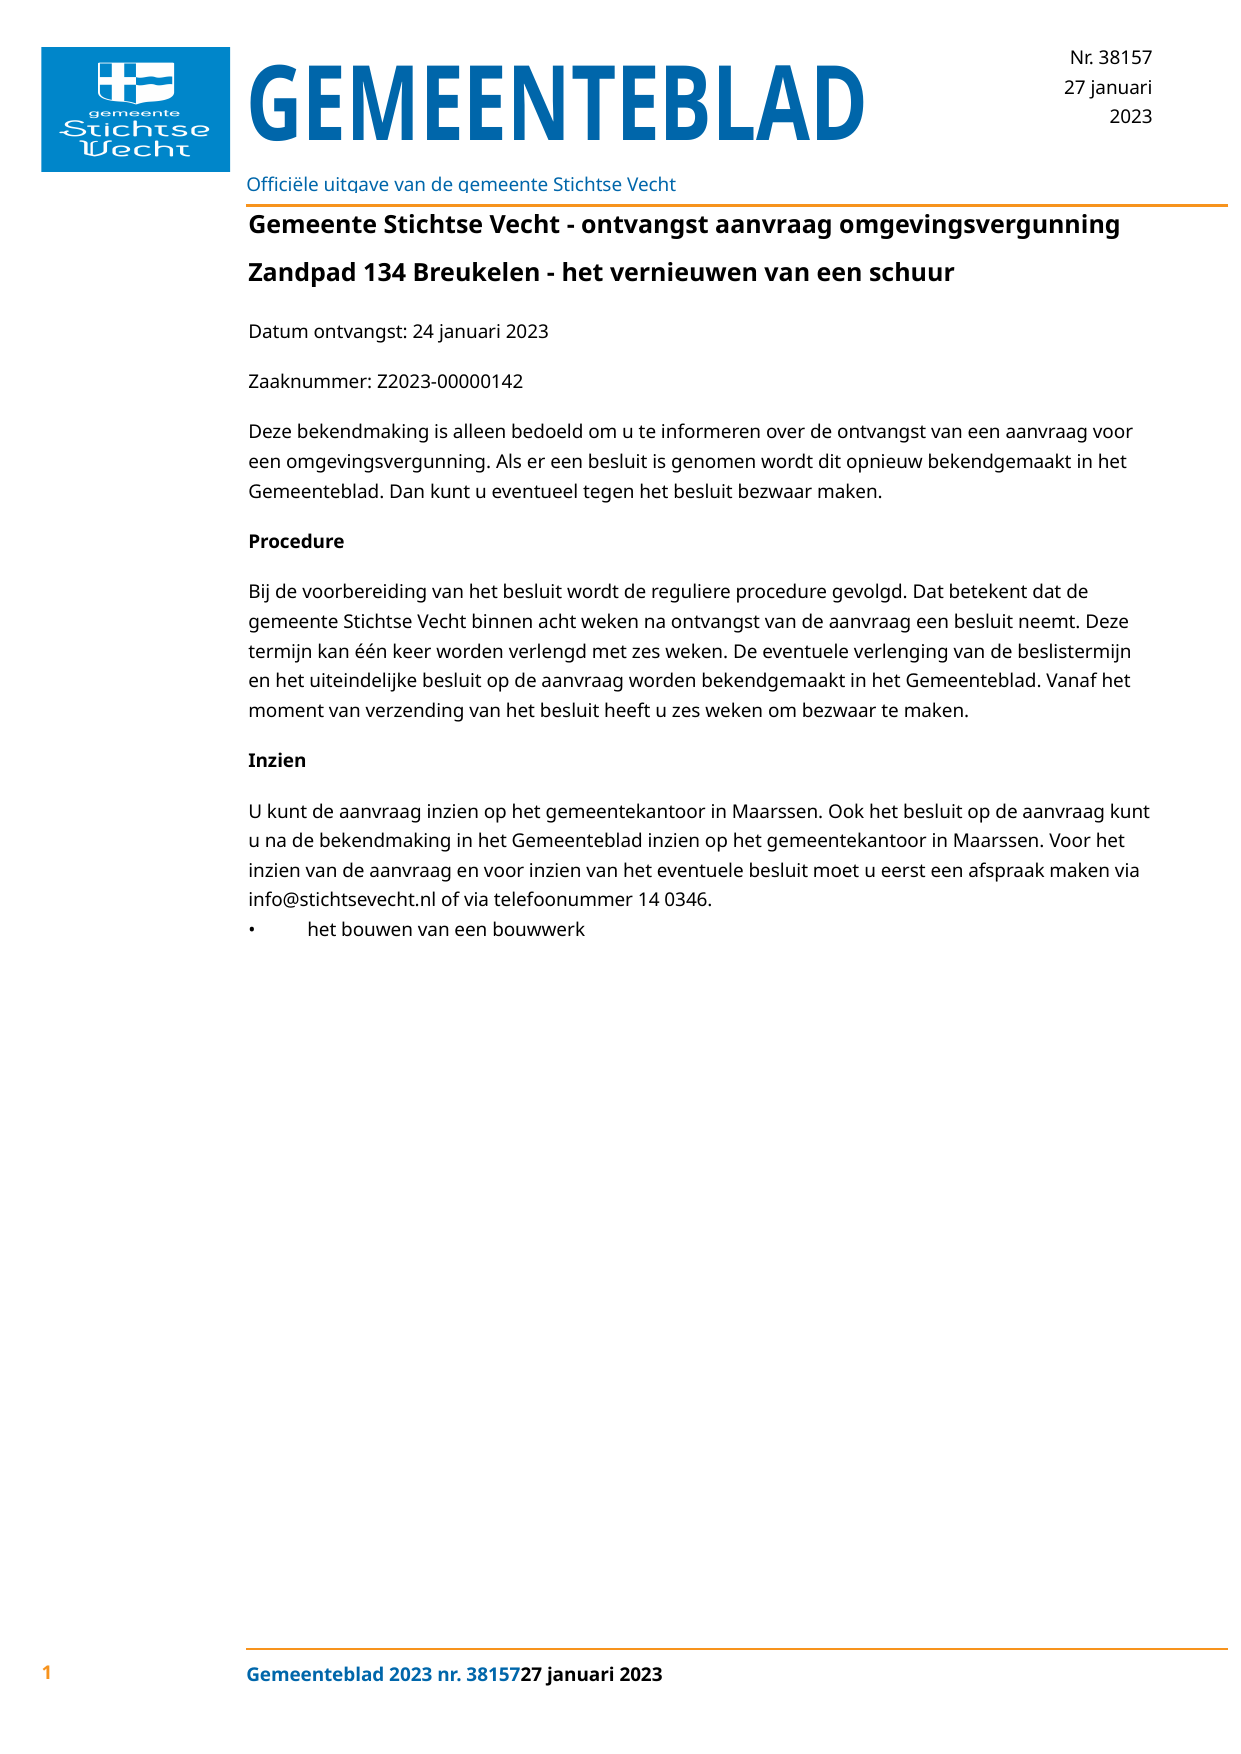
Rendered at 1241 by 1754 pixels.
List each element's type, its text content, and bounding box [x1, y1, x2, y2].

picture [137, 63, 174, 103]
text Deze bekendmaking is alleen bedoeld om u te informeren over de ontvangst van een aanvraag voor een omgevingsvergunning. Als er een besluit is genomen wordt dit opnieuw bekendgemaakt in het Gemeenteblad. Dan kunt u eventueel tegen het besluit bezwaar maken. [248, 419, 1152, 504]
text Datum ontvangst: 24 januari 2023 [248, 318, 1152, 344]
text Gemeente Stichtse Vecht - ontvangst aanvraag omgevingsvergunning Zandpad 134 Breukelen - het vernieuwen van een schuur [248, 207, 1152, 288]
text U kunt de aanvraag inzien op het gemeentekantoor in Maarssen. Ook het besluit op de aanvraag kunt u na de bekendmaking in het Gemeenteblad inzien op het gemeentekantoor in Maarssen. Voor het inzien van de aanvraag en voor inzien van het eventuele besluit moet u eerst een afspraak maken via info@stichtsevecht.nl of via telefoonummer 14 0346. [248, 798, 1152, 912]
text Procedure [248, 528, 1152, 554]
text Inzien [248, 747, 1152, 773]
picture [99, 63, 135, 101]
text Bij de voorbereiding van het besluit wordt de reguliere procedure gevolgd. Dat betekent dat de gemeente Stichtse Vecht binnen acht weken na ontvangst van de aanvraag een besluit neemt. Deze termijn kan één keer worden verlengd met zes weken. De eventuele verlenging van de beslistermijn en het uiteindelijke besluit op de aanvraag worden bekendgemaakt in het Gemeenteblad. Vanaf het moment van verzending van het besluit heeft u zes weken om bezwaar te maken. [248, 579, 1152, 723]
text Zaaknummer: Z2023-00000142 [248, 368, 1152, 394]
list het bouwen van een bouwwerk [248, 916, 1152, 942]
